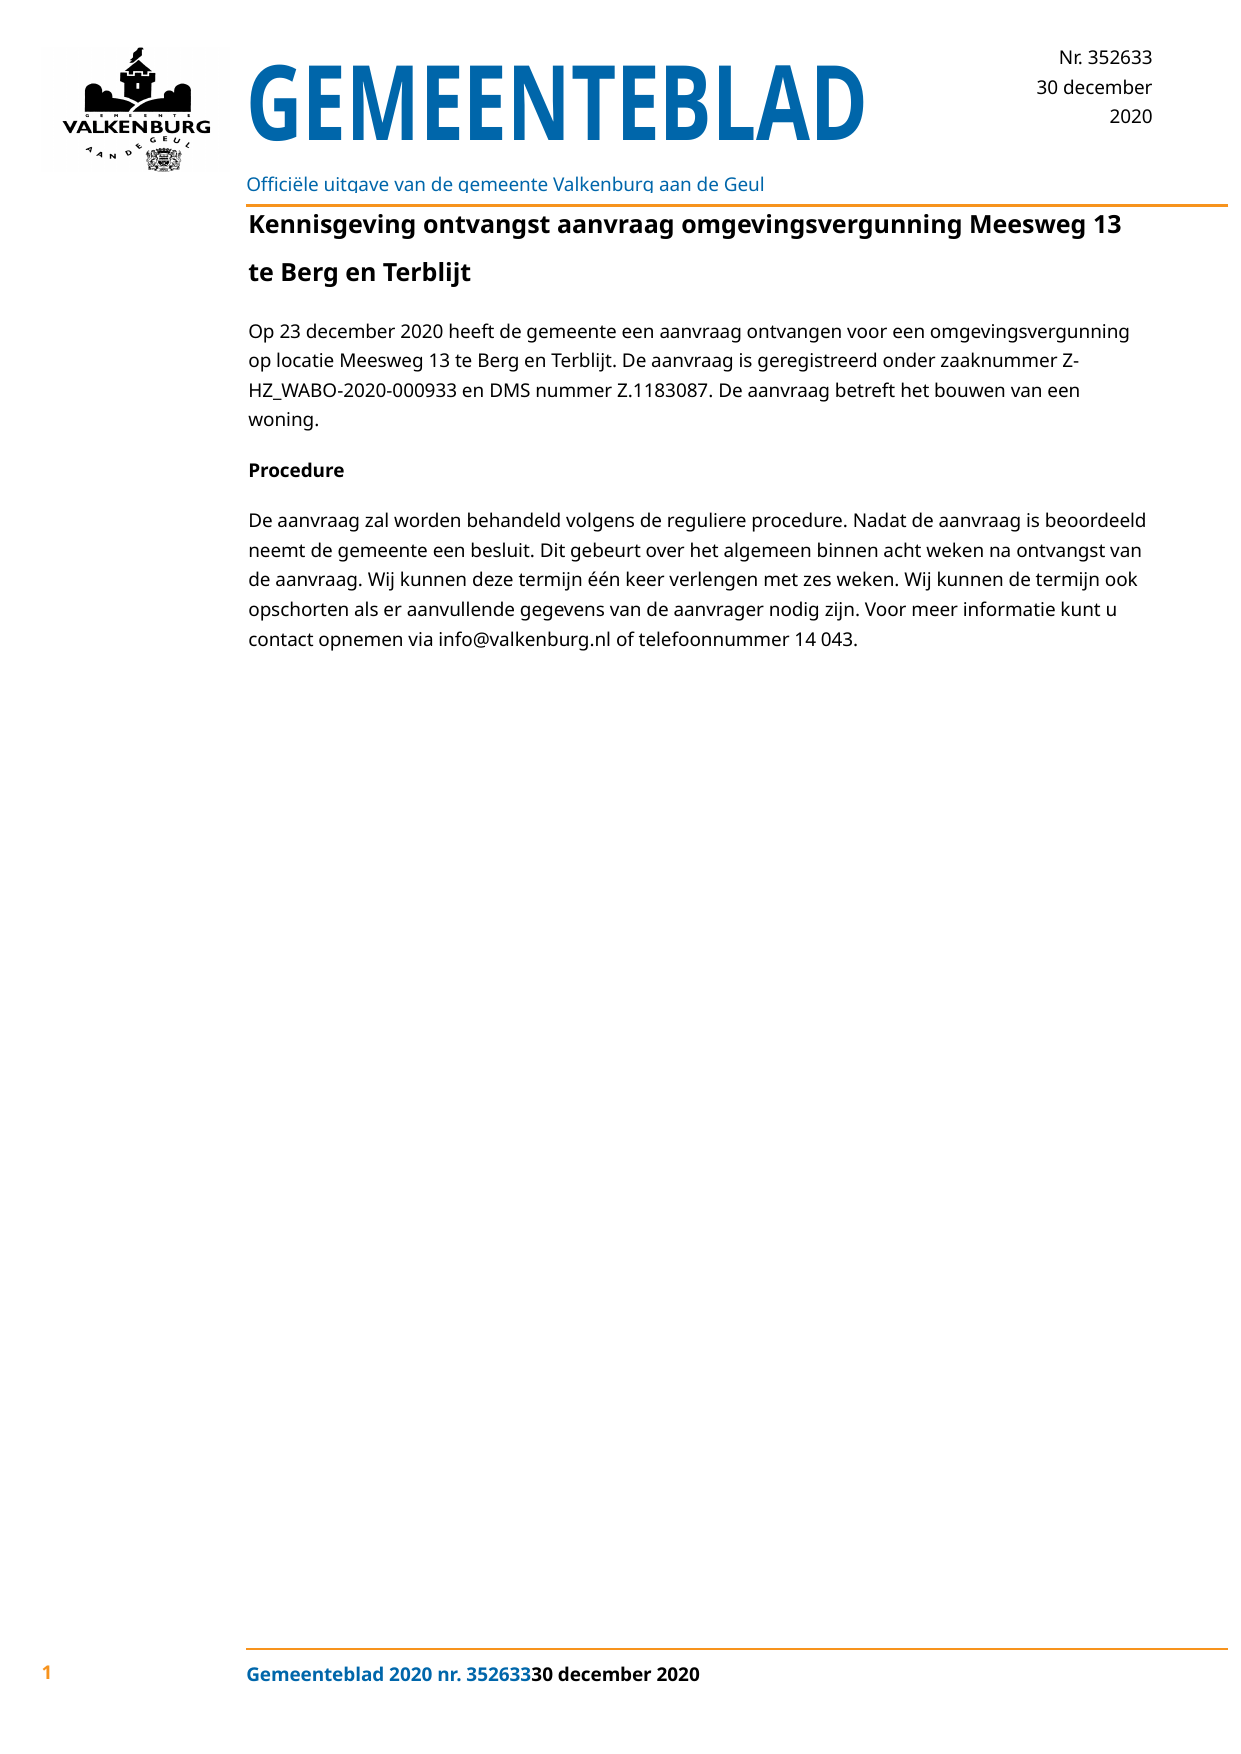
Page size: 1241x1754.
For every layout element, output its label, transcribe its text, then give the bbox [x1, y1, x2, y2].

text Kennisgeving ontvangst aanvraag omgevingsvergunning Meesweg 13 te Berg en Terblijt [248, 207, 1152, 288]
picture [41, 47, 231, 172]
text Op 23 december 2020 heeft de gemeente een aanvraag ontvangen voor een omgevingsvergunning op locatie Meesweg 13 te Berg en Terblijt. De aanvraag is geregistreerd onder zaaknummer Z-HZ_WABO-2020-000933 en DMS nummer Z.1183087. De aanvraag betreft het bouwen van een woning. [248, 318, 1152, 432]
text De aanvraag zal worden behandeld volgens de reguliere procedure. Nadat de aanvraag is beoordeeld neemt de gemeente een besluit. Dit gebeurt over het algemeen binnen acht weken na ontvangst van de aanvraag. Wij kunnen deze termijn één keer verlengen met zes weken. Wij kunnen de termijn ook opschorten als er aanvullende gegevens van de aanvrager nodig zijn. Voor meer informatie kunt u contact opnemen via info@valkenburg.nl of telefoonnummer 14 043. [248, 507, 1152, 652]
text Procedure [248, 457, 1152, 483]
